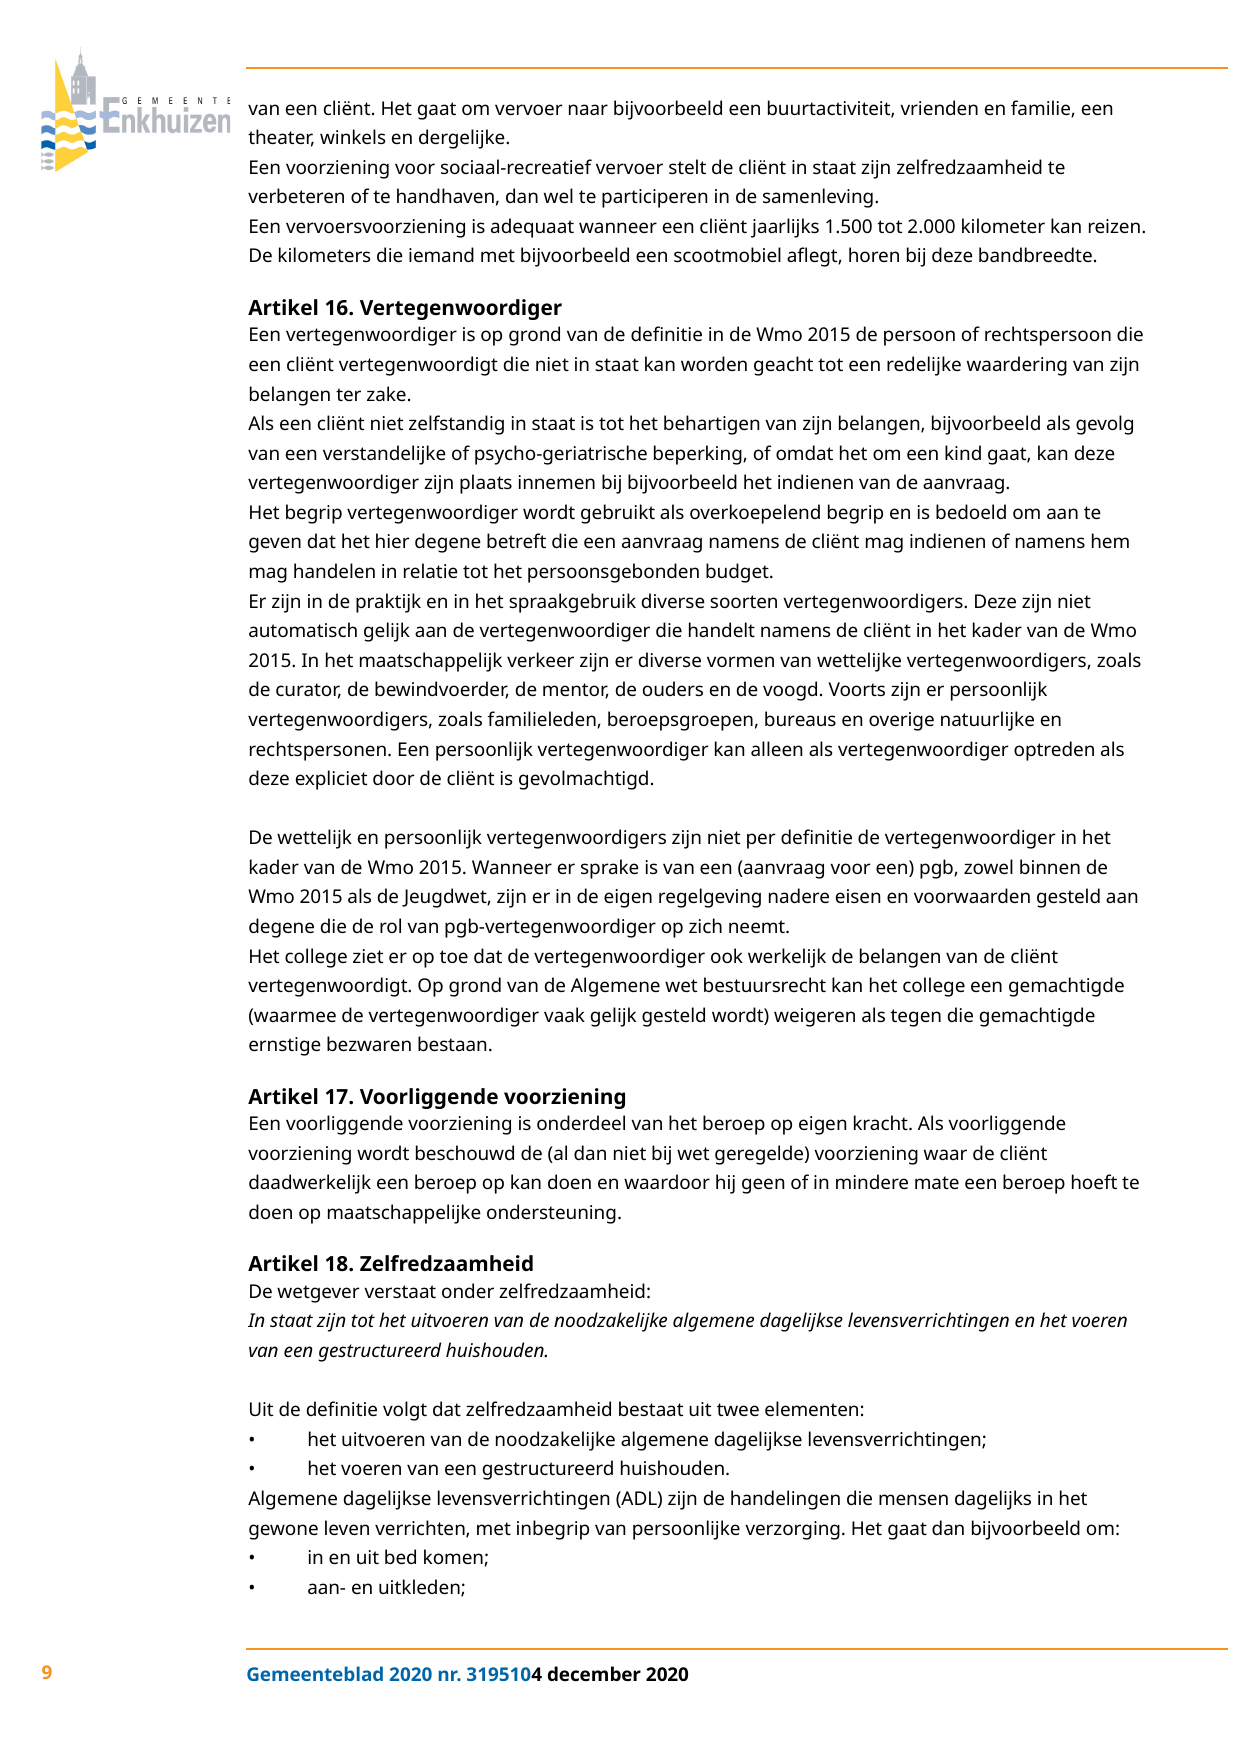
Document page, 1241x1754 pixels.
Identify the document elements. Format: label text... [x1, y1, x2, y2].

list het uitvoeren van de noodzakelijke algemene dagelijkse levensverrichtingen; [248, 1426, 1152, 1452]
text Artikel 16. Vertegenwoordiger [248, 293, 1152, 322]
text Het college ziet er op toe dat de vertegenwoordiger ook werkelijk de belangen van de cliënt vertegenwoordigt. Op grond van de Algemene wet bestuursrecht kan het college een gemachtigde (waarmee de vertegenwoordiger vaak gelijk gesteld wordt) weigeren als tegen die gemachtigde ernstige bezwaren bestaan. [248, 943, 1152, 1057]
text Artikel 18. Zelfredzaamheid [248, 1249, 1152, 1278]
text Een voorliggende voorziening is onderdeel van het beroep op eigen kracht. Als voorliggende voorziening wordt beschouwd de (al dan niet bij wet geregelde) voorziening waar de cliënt daadwerkelijk een beroep op kan doen en waardoor hij geen of in mindere mate een beroep hoeft te doen op maatschappelijke ondersteuning. [248, 1110, 1152, 1225]
list in en uit bed komen; [248, 1544, 1152, 1570]
text Uit de definitie volgt dat zelfredzaamheid bestaat uit twee elementen: [248, 1396, 1152, 1422]
text Een voorziening voor sociaal-recreatief vervoer stelt de cliënt in staat zijn zelfredzaamheid te verbeteren of te handhaven, dan wel te participeren in de samenleving. [248, 154, 1152, 209]
text Als een cliënt niet zelfstandig in staat is tot het behartigen van zijn belangen, bijvoorbeeld als gevolg van een verstandelijke of psycho-geriatrische beperking, of omdat het om een kind gaat, kan deze vertegenwoordiger zijn plaats innemen bij bijvoorbeeld het indienen van de aanvraag. [248, 410, 1152, 495]
text van een cliënt. Het gaat om vervoer naar bijvoorbeeld een buurtactiviteit, vrienden en familie, een theater, winkels en dergelijke. [248, 95, 1152, 150]
text Een vervoersvoorziening is adequaat wanneer een cliënt jaarlijks 1.500 tot 2.000 kilometer kan reizen. De kilometers die iemand met bijvoorbeeld een scootmobiel aflegt, horen bij deze bandbreedte. [248, 213, 1152, 268]
list aan‐ en uitkleden; [248, 1574, 1152, 1599]
text In staat zijn tot het uitvoeren van de noodzakelijke algemene dagelijkse levensverrichtingen en het voeren van een gestructureerd huishouden. [248, 1308, 1152, 1363]
text Algemene dagelijkse levensverrichtingen (ADL) zijn de handelingen die mensen dagelijks in het gewone leven verrichten, met inbegrip van persoonlijke verzorging. Het gaat dan bijvoorbeeld om: [248, 1485, 1152, 1540]
text De wetgever verstaat onder zelfredzaamheid: [248, 1278, 1152, 1304]
text Een vertegenwoordiger is op grond van de definitie in de Wmo 2015 de persoon of rechtspersoon die een cliënt vertegenwoordigt die niet in staat kan worden geacht tot een redelijke waardering van zijn belangen ter zake. [248, 322, 1152, 406]
list het voeren van een gestructureerd huishouden. [248, 1456, 1152, 1481]
text Er zijn in de praktijk en in het spraakgebruik diverse soorten vertegenwoordigers. Deze zijn niet automatisch gelijk aan de vertegenwoordiger die handelt namens de cliënt in het kader van de Wmo 2015. In het maatschappelijk verkeer zijn er diverse vormen van wettelijke vertegenwoordigers, zoals de curator, de bewindvoerder, de mentor, de ouders en de voogd. Voorts zijn er persoonlijk vertegenwoordigers, zoals familieleden, beroepsgroepen, bureaus en overige natuurlijke en rechtspersonen. Een persoonlijk vertegenwoordiger kan alleen als vertegenwoordiger optreden als deze expliciet door de cliënt is gevolmachtigd. [248, 588, 1152, 791]
text Het begrip vertegenwoordiger wordt gebruikt als overkoepelend begrip en is bedoeld om aan te geven dat het hier degene betreft die een aanvraag namens de cliënt mag indienen of namens hem mag handelen in relatie tot het persoonsgebonden budget. [248, 499, 1152, 584]
text De wettelijk en persoonlijk vertegenwoordigers zijn niet per definitie de vertegenwoordiger in het kader van de Wmo 2015. Wanneer er sprake is van een (aanvraag voor een) pgb, zowel binnen de Wmo 2015 als de Jeugdwet, zijn er in de eigen regelgeving nadere eisen en voorwaarden gesteld aan degene die de rol van pgb-vertegenwoordiger op zich neemt. [248, 824, 1152, 939]
picture [41, 47, 231, 172]
text Artikel 17. Voorliggende voorziening [248, 1082, 1152, 1110]
